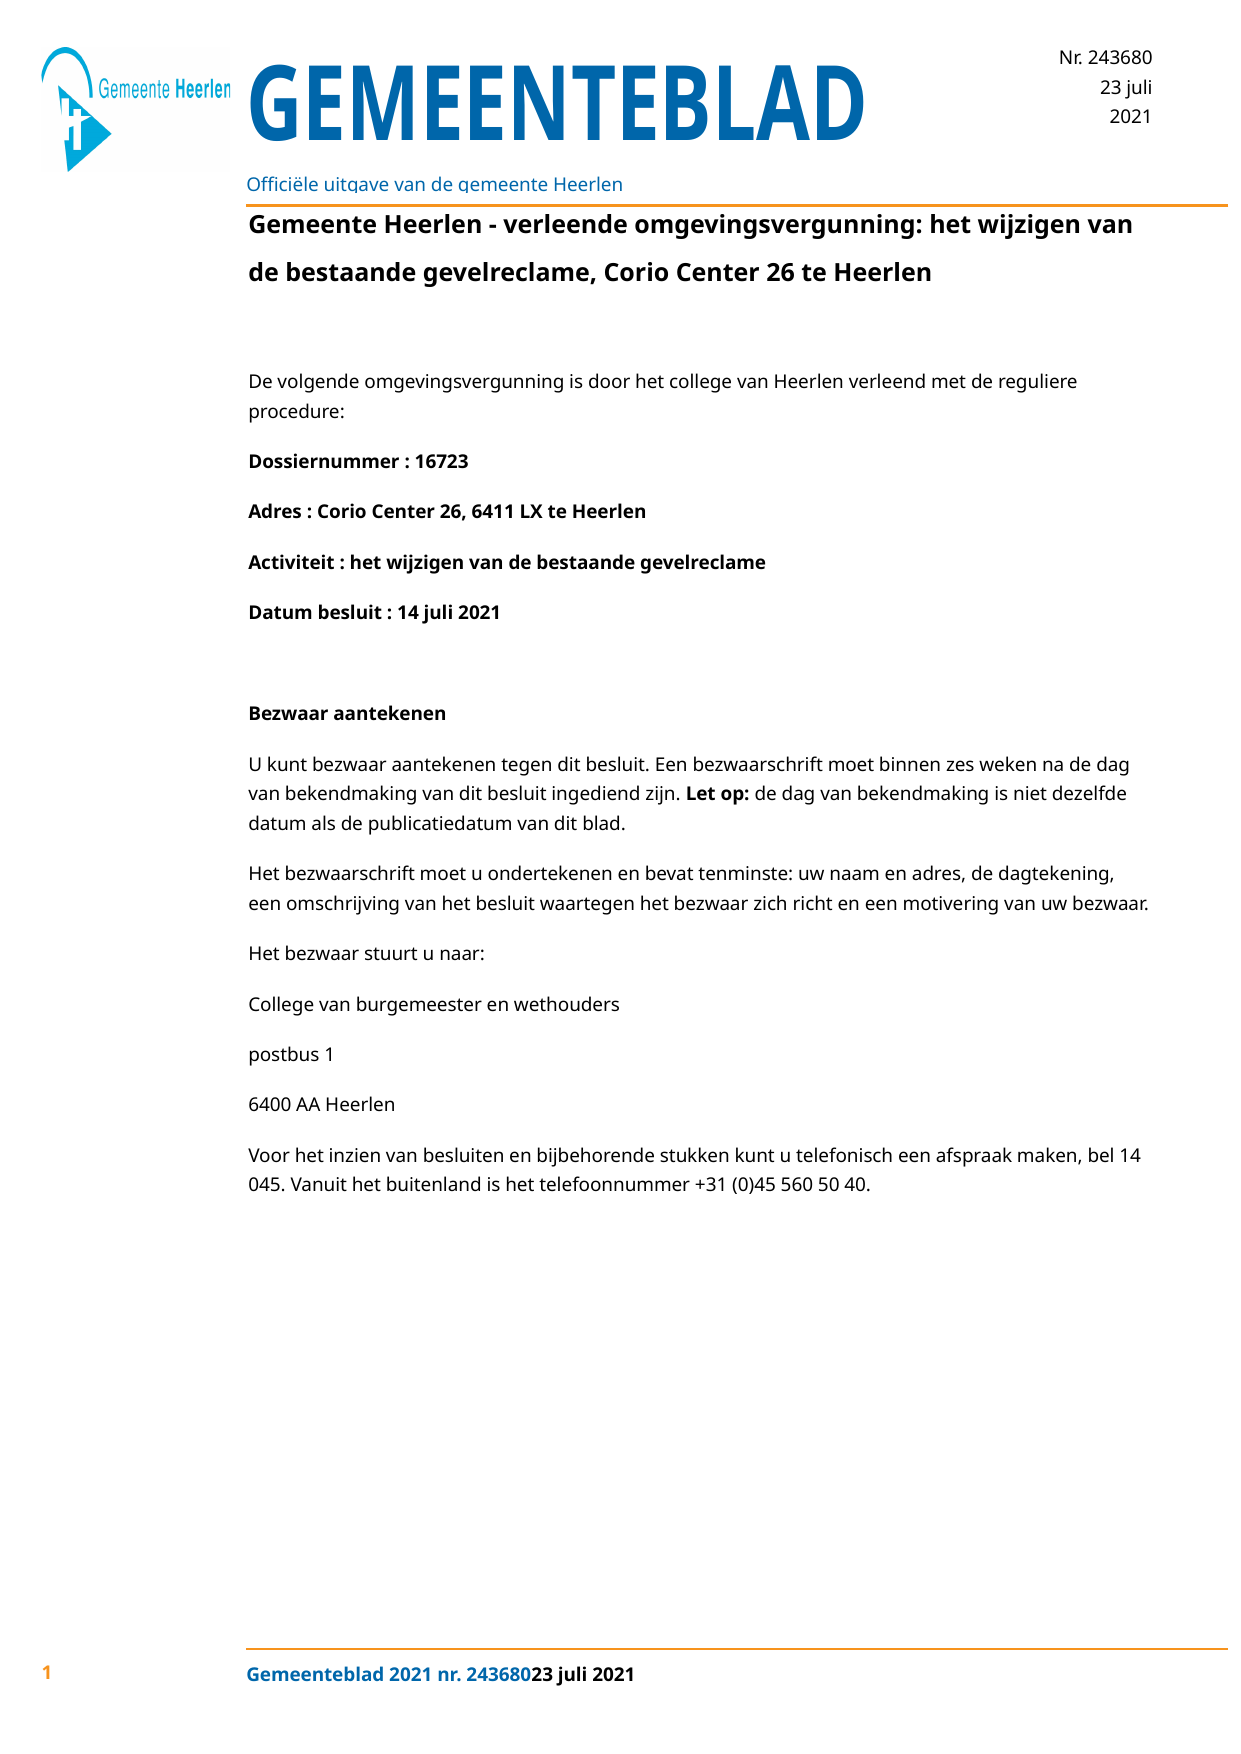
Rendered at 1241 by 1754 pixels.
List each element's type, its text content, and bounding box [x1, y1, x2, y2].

text U kunt bezwaar aantekenen tegen dit besluit. Een bezwaarschrift moet binnen zes weken na de dag van bekendmaking van dit besluit ingediend zijn. Let op: de dag van bekendmaking is niet dezelfde datum als de publicatiedatum van dit blad. [248, 751, 1152, 836]
text Adres : Corio Center 26, 6411 LX te Heerlen [248, 499, 1152, 524]
text Datum besluit : 14 juli 2021 [248, 599, 1152, 625]
text Het bezwaarschrift moet u ondertekenen en bevat tenminste: uw naam en adres, de dagtekening, een omschrijving van het besluit waartegen het bezwaar zich richt en een motivering van uw bezwaar. [248, 860, 1152, 916]
picture [41, 47, 231, 172]
picture [41, 47, 59, 70]
text 6400 AA Heerlen [248, 1092, 1152, 1117]
text Bezwaar aantekenen [248, 700, 1152, 726]
text College van burgemeester en wethouders [248, 991, 1152, 1017]
text Dossiernummer : 16723 [248, 448, 1152, 474]
text Voor het inzien van besluiten en bijbehorende stukken kunt u telefonisch een afspraak maken, bel 14 045. Vanuit het buitenland is het telefoonnummer +31 (0)45 560 50 40. [248, 1142, 1152, 1197]
text De volgende omgevingsvergunning is door het college van Heerlen verleend met de reguliere procedure: [248, 368, 1152, 424]
text postbus 1 [248, 1041, 1152, 1067]
text Gemeente Heerlen - verleende omgevingsvergunning: het wijzigen van de bestaande gevelreclame, Corio Center 26 te Heerlen [248, 207, 1152, 288]
text Het bezwaar stuurt u naar: [248, 940, 1152, 966]
text Activiteit : het wijzigen van de bestaande gevelreclame [248, 549, 1152, 575]
